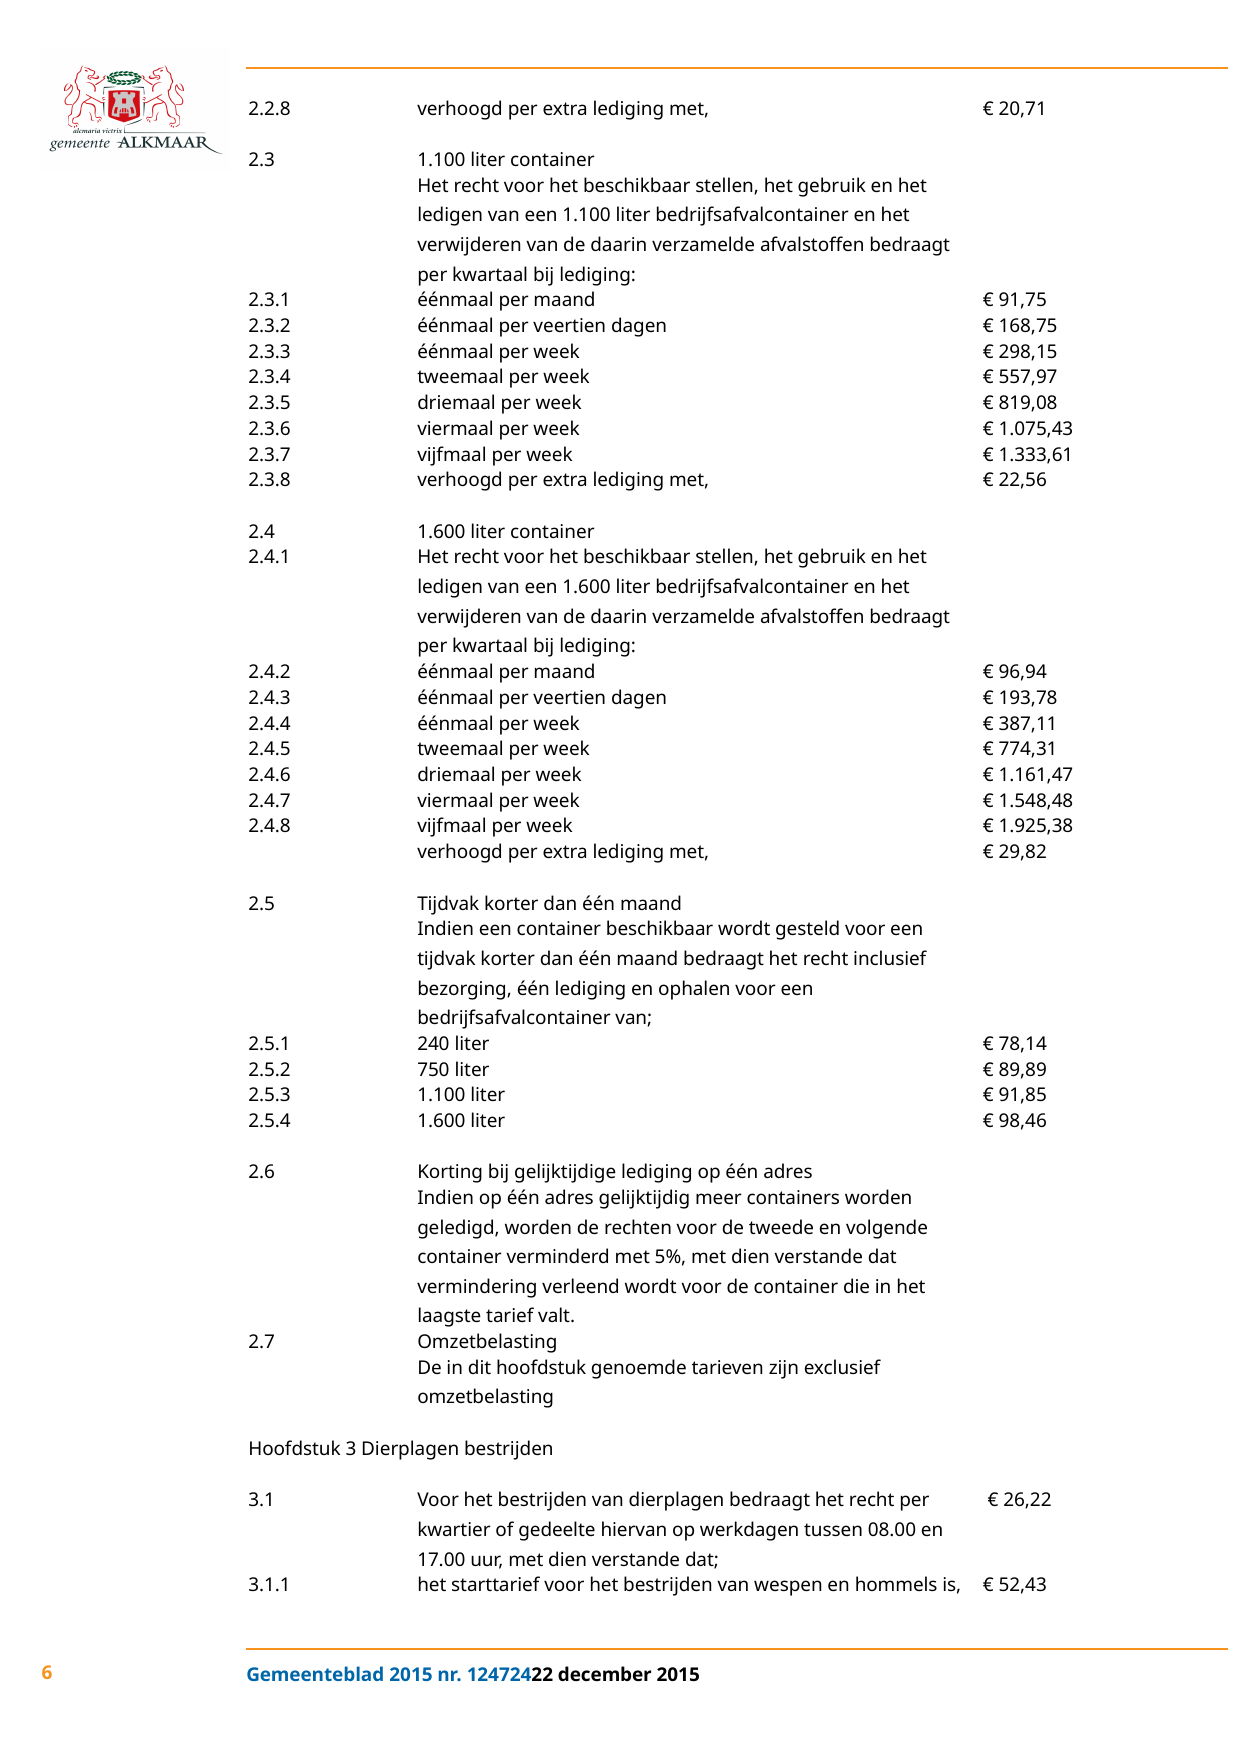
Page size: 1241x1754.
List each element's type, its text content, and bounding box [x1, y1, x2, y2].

table_cell [983, 864, 1152, 890]
table_cell [248, 916, 417, 1030]
table_cell viermaal per week [417, 415, 983, 441]
table_cell [248, 864, 417, 890]
table_cell [983, 916, 1152, 1030]
table_cell Korting bij gelijktijdige lediging op één adres [417, 1159, 983, 1184]
table_cell 2.4.8 [248, 813, 417, 838]
table_cell [983, 121, 1152, 146]
table_cell 2.4.6 [248, 761, 417, 787]
table_cell € 89,89 [983, 1056, 1152, 1081]
table_cell [248, 492, 417, 518]
table_cell [417, 492, 983, 518]
table_cell 2.3.4 [248, 364, 417, 389]
table_cell 2.4.3 [248, 684, 417, 710]
table_cell De in dit hoofdstuk genoemde tarieven zijn exclusief omzetbelasting [417, 1354, 983, 1409]
table_cell € 1.075,43 [983, 415, 1152, 441]
table_cell € 78,14 [983, 1030, 1152, 1056]
table_cell € 557,97 [983, 364, 1152, 389]
table_cell € 22,56 [983, 467, 1152, 492]
table_cell [417, 1410, 983, 1435]
table_cell 2.4.2 [248, 658, 417, 684]
table_cell € 1.161,47 [983, 761, 1152, 787]
table_cell tweemaal per week [417, 735, 983, 761]
table_cell [983, 492, 1152, 518]
table_cell Indien een container beschikbaar wordt gesteld voor een tijdvak korter dan één maand bedraagt het recht inclusief bezorging, één lediging en ophalen voor een bedrijfsafvalcontainer van; [417, 916, 983, 1030]
table_cell [417, 864, 983, 890]
table_cell [983, 1133, 1152, 1159]
table_cell € 98,46 [983, 1107, 1152, 1133]
table_cell 2.2.8 [248, 95, 417, 121]
table_cell 2.4.5 [248, 735, 417, 761]
table_cell 2.4.7 [248, 787, 417, 813]
table_cell verhoogd per extra lediging met, [417, 838, 983, 864]
table_cell € 52,43 [983, 1572, 1152, 1597]
table_cell 1.100 liter container [417, 146, 983, 172]
table_cell 2.4.1 [248, 544, 417, 658]
table_cell 2.3.5 [248, 389, 417, 415]
table_cell driemaal per week [417, 389, 983, 415]
table_cell éénmaal per maand [417, 658, 983, 684]
table_cell 2.5.3 [248, 1081, 417, 1107]
table_cell [248, 1184, 417, 1328]
table_cell € 168,75 [983, 312, 1152, 338]
table_cell 2.5.4 [248, 1107, 417, 1133]
table_cell [417, 1461, 983, 1487]
table_cell [983, 544, 1152, 658]
table_cell [417, 1133, 983, 1159]
table_cell 2.4 [248, 518, 417, 544]
table_cell € 1.548,48 [983, 787, 1152, 813]
table_cell 2.3.6 [248, 415, 417, 441]
table_cell [248, 172, 417, 286]
table_cell 1.100 liter [417, 1081, 983, 1107]
table_cell Tijdvak korter dan één maand [417, 890, 983, 916]
table_cell [983, 1461, 1152, 1487]
table_cell 2.3.7 [248, 441, 417, 467]
table_cell vijfmaal per week [417, 441, 983, 467]
table_cell [983, 1410, 1152, 1435]
table_cell 2.3 [248, 146, 417, 172]
table_cell Het recht voor het beschikbaar stellen, het gebruik en het ledigen van een 1.100 liter bedrijfsafvalcontainer en het verwijderen van de daarin verzamelde afvalstoffen bedraagt per kwartaal bij lediging: [417, 172, 983, 286]
table_cell 240 liter [417, 1030, 983, 1056]
table_cell Voor het bestrijden van dierplagen bedraagt het recht per kwartier of gedeelte hiervan op werkdagen tussen 08.00 en 17.00 uur, met dien verstande dat; [417, 1487, 983, 1572]
table_cell € 96,94 [983, 658, 1152, 684]
table_cell € 20,71 [983, 95, 1152, 121]
table_cell € 819,08 [983, 389, 1152, 415]
table_cell 750 liter [417, 1056, 983, 1081]
table_cell € 29,82 [983, 838, 1152, 864]
table_cell [248, 1461, 417, 1487]
table_cell [983, 890, 1152, 916]
table_cell 2.3.2 [248, 312, 417, 338]
table_cell éénmaal per veertien dagen [417, 312, 983, 338]
table_cell vijfmaal per week [417, 813, 983, 838]
table_cell Het recht voor het beschikbaar stellen, het gebruik en het ledigen van een 1.600 liter bedrijfsafvalcontainer en het verwijderen van de daarin verzamelde afvalstoffen bedraagt per kwartaal bij lediging: [417, 544, 983, 658]
table_cell [248, 1354, 417, 1409]
table_cell € 387,11 [983, 710, 1152, 735]
table_cell [983, 1159, 1152, 1184]
table_cell verhoogd per extra lediging met, [417, 95, 983, 121]
table_cell 2.3.8 [248, 467, 417, 492]
table_cell 2.5.2 [248, 1056, 417, 1081]
table_cell éénmaal per veertien dagen [417, 684, 983, 710]
table_cell [983, 146, 1152, 172]
table_cell 2.5 [248, 890, 417, 916]
table_cell driemaal per week [417, 761, 983, 787]
table_cell € 1.333,61 [983, 441, 1152, 467]
table_cell Hoofdstuk 3 Dierplagen bestrijden [248, 1435, 1152, 1461]
table_cell 1.600 liter [417, 1107, 983, 1133]
table_cell € 298,15 [983, 338, 1152, 364]
table_cell tweemaal per week [417, 364, 983, 389]
table_cell Omzetbelasting [417, 1329, 983, 1354]
table_cell € 193,78 [983, 684, 1152, 710]
table_cell [983, 1184, 1152, 1328]
table_cell éénmaal per week [417, 710, 983, 735]
table_cell € 91,75 [983, 286, 1152, 312]
table_cell viermaal per week [417, 787, 983, 813]
picture [41, 47, 231, 172]
table_cell € 91,85 [983, 1081, 1152, 1107]
table_cell [248, 1410, 417, 1435]
table_cell 2.4.4 [248, 710, 417, 735]
table_cell 2.6 [248, 1159, 417, 1184]
table_cell éénmaal per maand [417, 286, 983, 312]
table_cell [248, 838, 417, 864]
table_cell [248, 121, 417, 146]
table_cell 2.7 [248, 1329, 417, 1354]
table_cell 2.3.1 [248, 286, 417, 312]
table_cell [983, 1354, 1152, 1409]
table_cell [417, 121, 983, 146]
table_cell 3.1 [248, 1487, 417, 1572]
table_cell [248, 1133, 417, 1159]
table_cell € 1.925,38 [983, 813, 1152, 838]
table_cell Indien op één adres gelijktijdig meer containers worden geledigd, worden de rechten voor de tweede en volgende container verminderd met 5%, met dien verstande dat vermindering verleend wordt voor de container die in het laagste tarief valt. [417, 1184, 983, 1328]
table_cell éénmaal per week [417, 338, 983, 364]
table_cell 2.5.1 [248, 1030, 417, 1056]
table_cell 2.3.3 [248, 338, 417, 364]
table_cell [983, 1329, 1152, 1354]
table_cell [983, 518, 1152, 544]
table_cell [983, 172, 1152, 286]
table_cell € 26,22 [983, 1487, 1152, 1572]
table_cell 3.1.1 [248, 1572, 417, 1597]
table_cell verhoogd per extra lediging met, [417, 467, 983, 492]
table_cell 1.600 liter container [417, 518, 983, 544]
table_cell € 774,31 [983, 735, 1152, 761]
table_cell het starttarief voor het bestrijden van wespen en hommels is, [417, 1572, 983, 1597]
